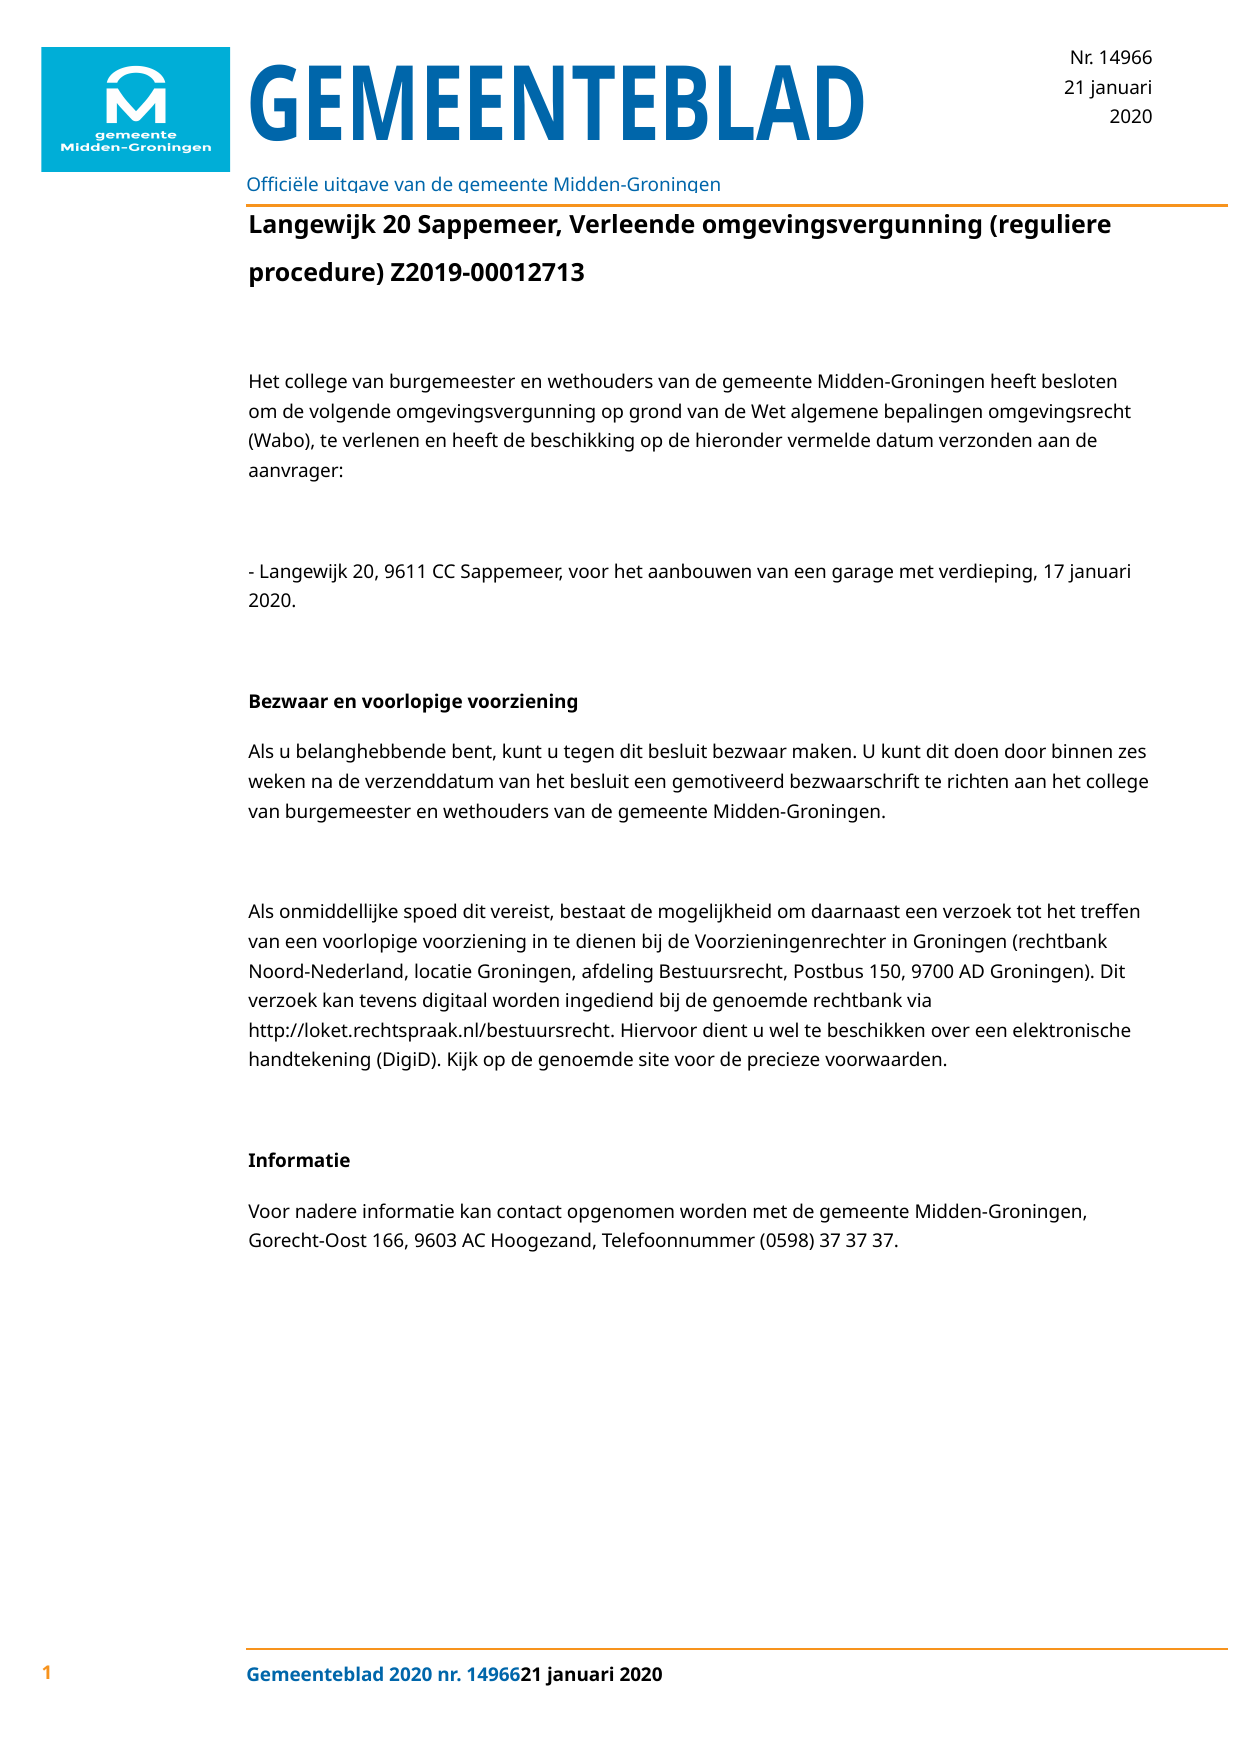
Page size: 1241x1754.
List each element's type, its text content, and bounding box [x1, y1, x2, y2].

text Langewijk 20 Sappemeer, Verleende omgevingsvergunning (reguliere procedure) Z2019-00012713 [248, 207, 1152, 288]
text Informatie [248, 1147, 1152, 1173]
text Als onmiddellijke spoed dit vereist, bestaat de mogelijkheid om daarnaast een verzoek tot het treffen van een voorlopige voorziening in te dienen bij de Voorzieningenrechter in Groningen (rechtbank Noord-Nederland, locatie Groningen, afdeling Bestuursrecht, Postbus 150, 9700 AD Groningen). Dit verzoek kan tevens digitaal worden ingediend bij de genoemde rechtbank via http://loket.rechtspraak.nl/bestuursrecht. Hiervoor dient u wel te beschikken over een elektronische handtekening (DigiD). Kijk op de genoemde site voor de precieze voorwaarden. [248, 899, 1152, 1072]
text Het college van burgemeester en wethouders van de gemeente Midden-Groningen heeft besloten om de volgende omgevingsvergunning op grond van de Wet algemene bepalingen omgevingsrecht (Wabo), te verlenen en heeft de beschikking op de hieronder vermelde datum verzonden aan de aanvrager: [248, 368, 1152, 483]
text Als u belanghebbende bent, kunt u tegen dit besluit bezwaar maken. U kunt dit doen door binnen zes weken na de verzenddatum van het besluit een gemotiveerd bezwaarschrift te richten aan het college van burgemeester en wethouders van de gemeente Midden-Groningen. [248, 739, 1152, 824]
picture [184, 146, 190, 153]
text - Langewijk 20, 9611 CC Sappemeer, voor het aanbouwen van een garage met verdieping, 17 januari 2020. [248, 558, 1152, 613]
picture [107, 89, 165, 122]
picture [108, 66, 164, 82]
text Voor nadere informatie kan contact opgenomen worden met de gemeente Midden-Groningen, Gorecht-Oost 166, 9603 AC Hoogezand, Telefoonnummer (0598) 37 37 37. [248, 1198, 1152, 1253]
text Bezwaar en voorlopige voorziening [248, 688, 1152, 714]
